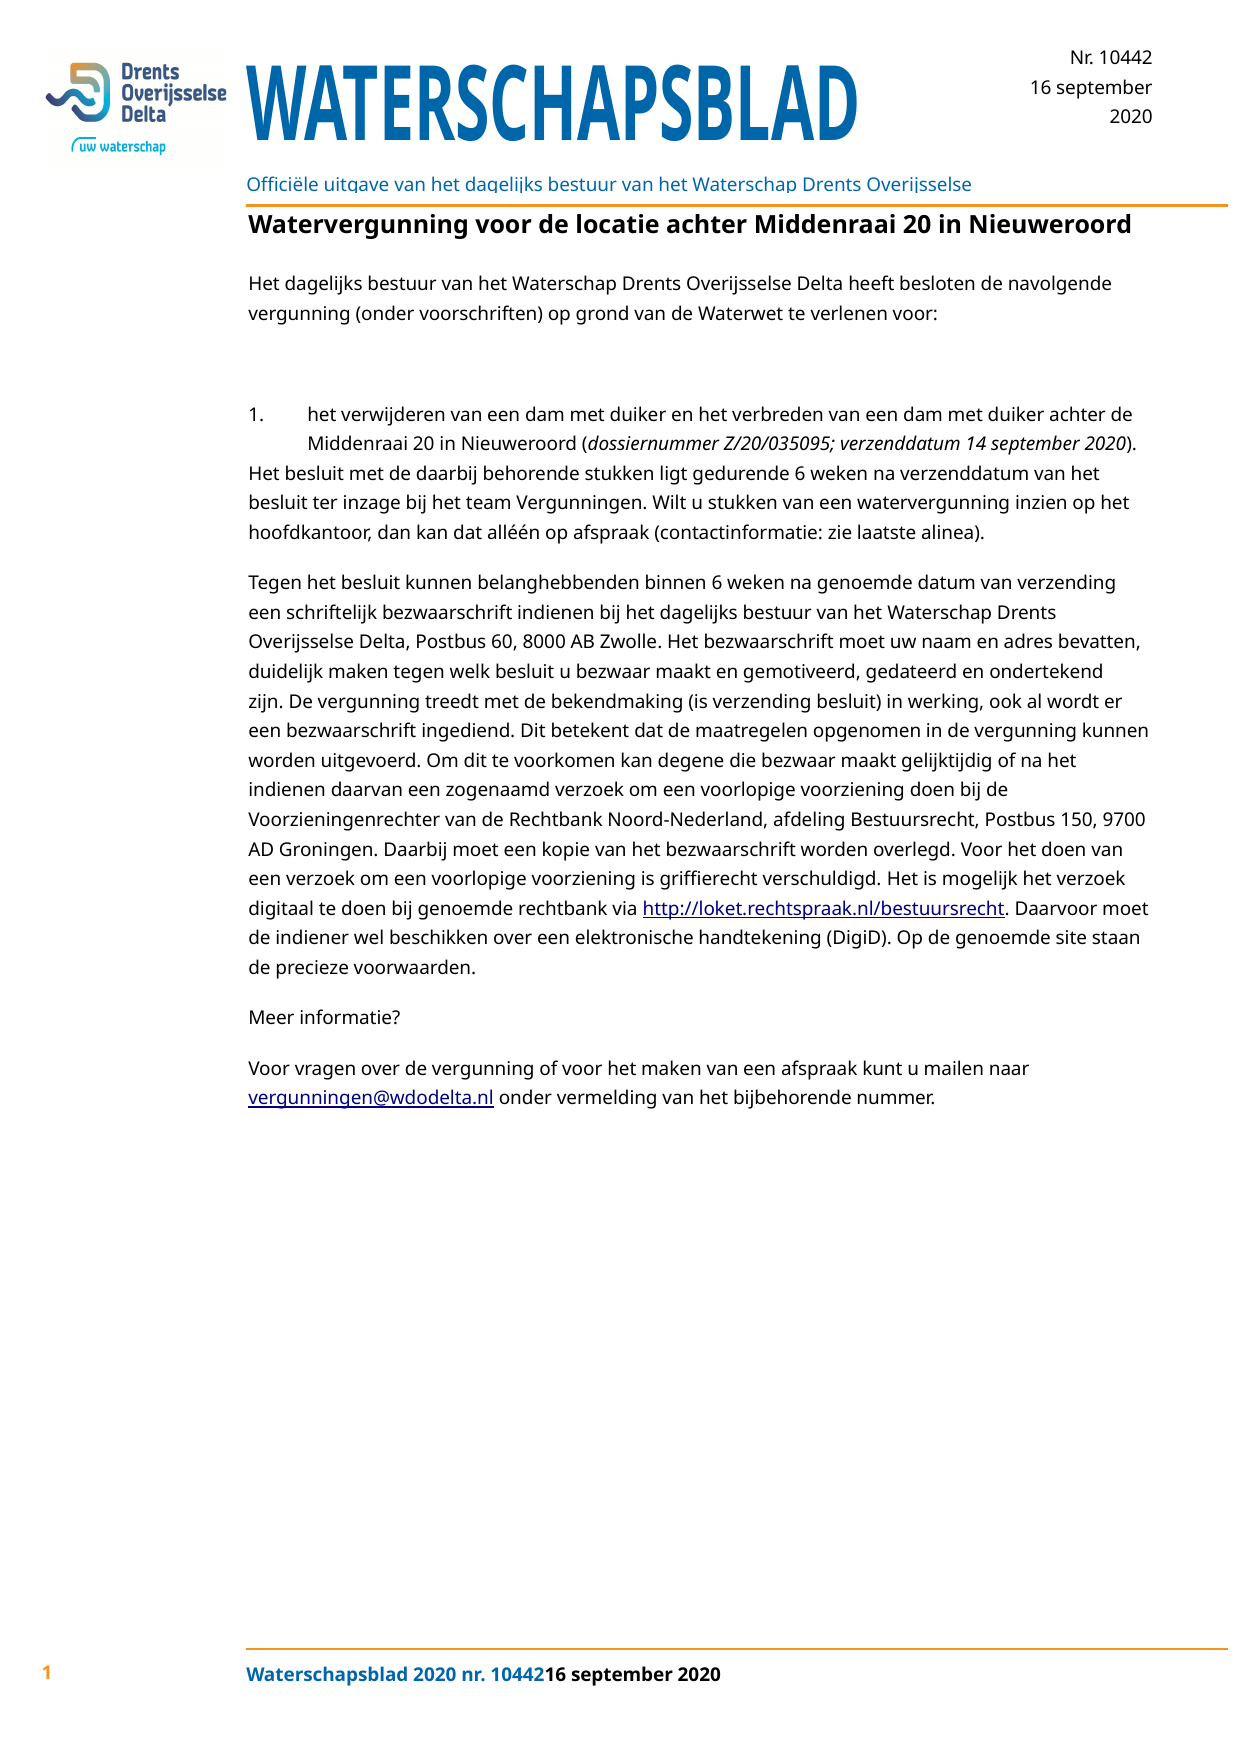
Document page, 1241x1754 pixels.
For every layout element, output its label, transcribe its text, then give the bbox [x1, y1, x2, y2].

text Het dagelijks bestuur van het Waterschap Drents Overijsselse Delta heeft besloten de navolgende vergunning (onder voorschriften) op grond van de Waterwet te verlenen voor: [248, 270, 1152, 326]
list het verwijderen van een dam met duiker en het verbreden van een dam met duiker achter de Middenraai 20 in Nieuweroord (dossiernummer Z/20/035095; verzenddatum 14 september 2020). [248, 401, 1152, 456]
text Het besluit met de daarbij behorende stukken ligt gedurende 6 weken na verzenddatum van het besluit ter inzage bij het team Vergunningen. Wilt u stukken van een watervergunning inzien op het hoofdkantoor, dan kan dat alléén op afspraak (contactinformatie: zie laatste alinea). [248, 460, 1152, 545]
text Voor vragen over de vergunning of voor het maken van een afspraak kunt u mailen naar vergunningen@wdodelta.nl onder vermelding van het bijbehorende nummer. [248, 1055, 1152, 1110]
picture [41, 47, 231, 172]
text Watervergunning voor de locatie achter Middenraai 20 in Nieuweroord [248, 207, 1152, 241]
text Meer informatie? [248, 1004, 1152, 1030]
text Tegen het besluit kunnen belanghebbenden binnen 6 weken na genoemde datum van verzending een schriftelijk bezwaarschrift indienen bij het dagelijks bestuur van het Waterschap Drents Overijsselse Delta, Postbus 60, 8000 AB Zwolle. Het bezwaarschrift moet uw naam en adres bevatten, duidelijk maken tegen welk besluit u bezwaar maakt en gemotiveerd, gedateerd en ondertekend zijn. De vergunning treedt met de bekendmaking (is verzending besluit) in werking, ook al wordt er een bezwaarschrift ingediend. Dit betekent dat de maatregelen opgenomen in de vergunning kunnen worden uitgevoerd. Om dit te voorkomen kan degene die bezwaar maakt gelijktijdig of na het indienen daarvan een zogenaamd verzoek om een voorlopige voorziening doen bij de Voorzieningenrechter van de Rechtbank Noord-Nederland, afdeling Bestuursrecht, Postbus 150, 9700 AD Groningen. Daarbij moet een kopie van het bezwaarschrift worden overlegd. Voor het doen van een verzoek om een voorlopige voorziening is griffierecht verschuldigd. Het is mogelijk het verzoek digitaal te doen bij genoemde rechtbank via http://loket.rechtspraak.nl/bestuursrecht. Daarvoor moet de indiener wel beschikken over een elektronische handtekening (DigiD). Op de genoemde site staan de precieze voorwaarden. [248, 569, 1152, 980]
